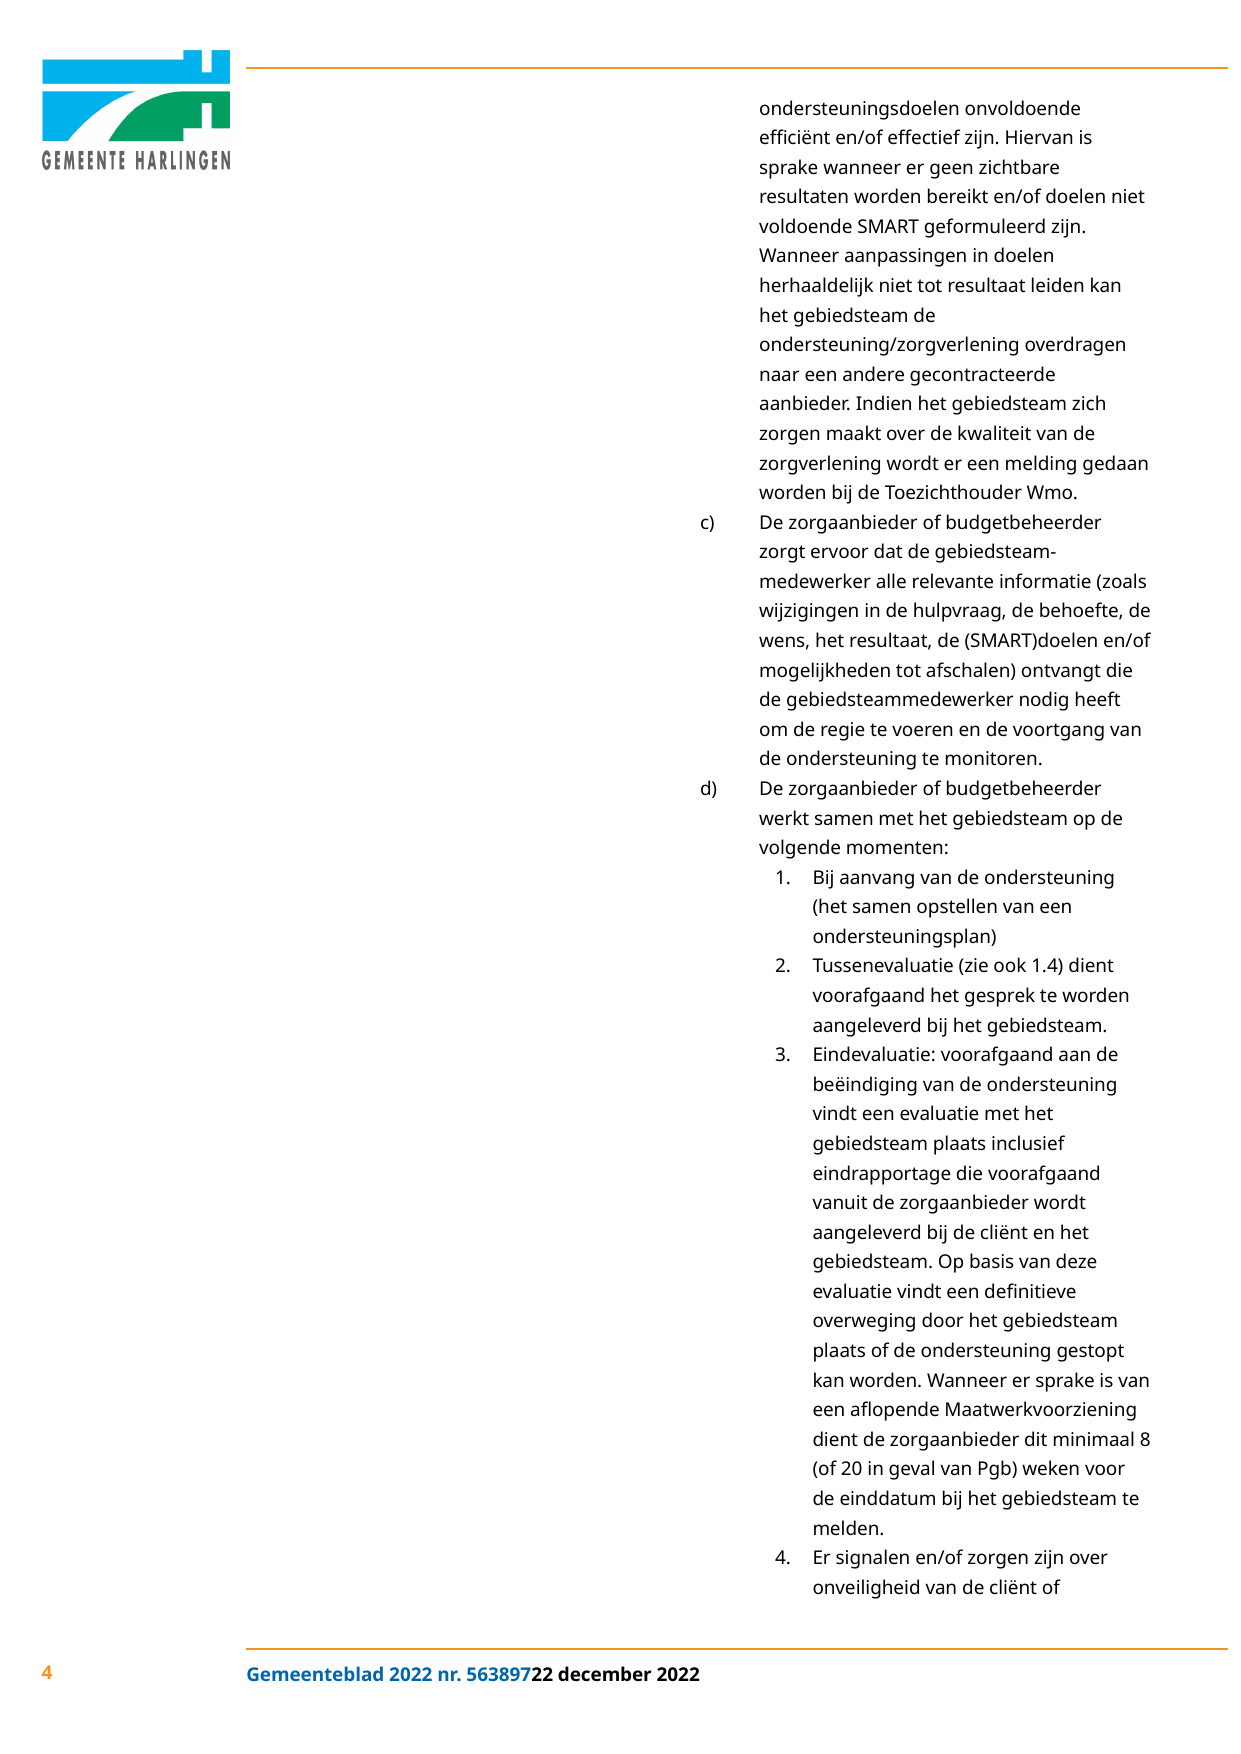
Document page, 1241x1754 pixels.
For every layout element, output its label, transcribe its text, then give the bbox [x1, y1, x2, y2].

table_cell ondersteuningsdoelen onvoldoende efficiënt en/of effectief zijn. Hiervan is sprake wanneer er geen zichtbare resultaten worden bereikt en/of doelen niet voldoende SMART geformuleerd zijn. Wanneer aanpassingen in doelen herhaaldelijk niet tot resultaat leiden kan het gebiedsteam de ondersteuning/zorgverlening overdragen naar een andere gecontracteerde aanbieder. Indien het gebiedsteam zich zorgen maakt over de kwaliteit van de zorgverlening wordt er een melding gedaan worden bij de Toezichthouder Wmo. De zorgaanbieder of budgetbeheerder zorgt ervoor dat de gebiedsteam-medewerker alle relevante informatie (zoals wijzigingen in de hulpvraag, de behoefte, de wens, het resultaat, de (SMART)doelen en/of mogelijkheden tot afschalen) ontvangt die de gebiedsteammedewerker nodig heeft om de regie te voeren en de voortgang van de ondersteuning te monitoren. De zorgaanbieder of budgetbeheerder werkt samen met het gebiedsteam op de volgende momenten: Bij aanvang van de ondersteuning (het samen opstellen van een ondersteuningsplan) Tussenevaluatie (zie ook 1.4) dient voorafgaand het gesprek te worden aangeleverd bij het gebiedsteam. Eindevaluatie: voorafgaand aan de beëindiging van de ondersteuning vindt een evaluatie met het gebiedsteam plaats inclusief eindrapportage die voorafgaand vanuit de zorgaanbieder wordt aangeleverd bij de cliënt en het gebiedsteam. Op basis van deze evaluatie vindt een definitieve overweging door het gebiedsteam plaats of de ondersteuning gestopt kan worden. Wanneer er sprake is van een aflopende Maatwerkvoorziening dient de zorgaanbieder dit minimaal 8 (of 20 in geval van Pgb) weken voor de einddatum bij het gebiedsteam te melden. Er signalen en/of zorgen zijn over onveiligheid van de cliënt of [700, 95, 1152, 1600]
picture [41, 47, 231, 172]
table_cell [248, 95, 700, 1600]
